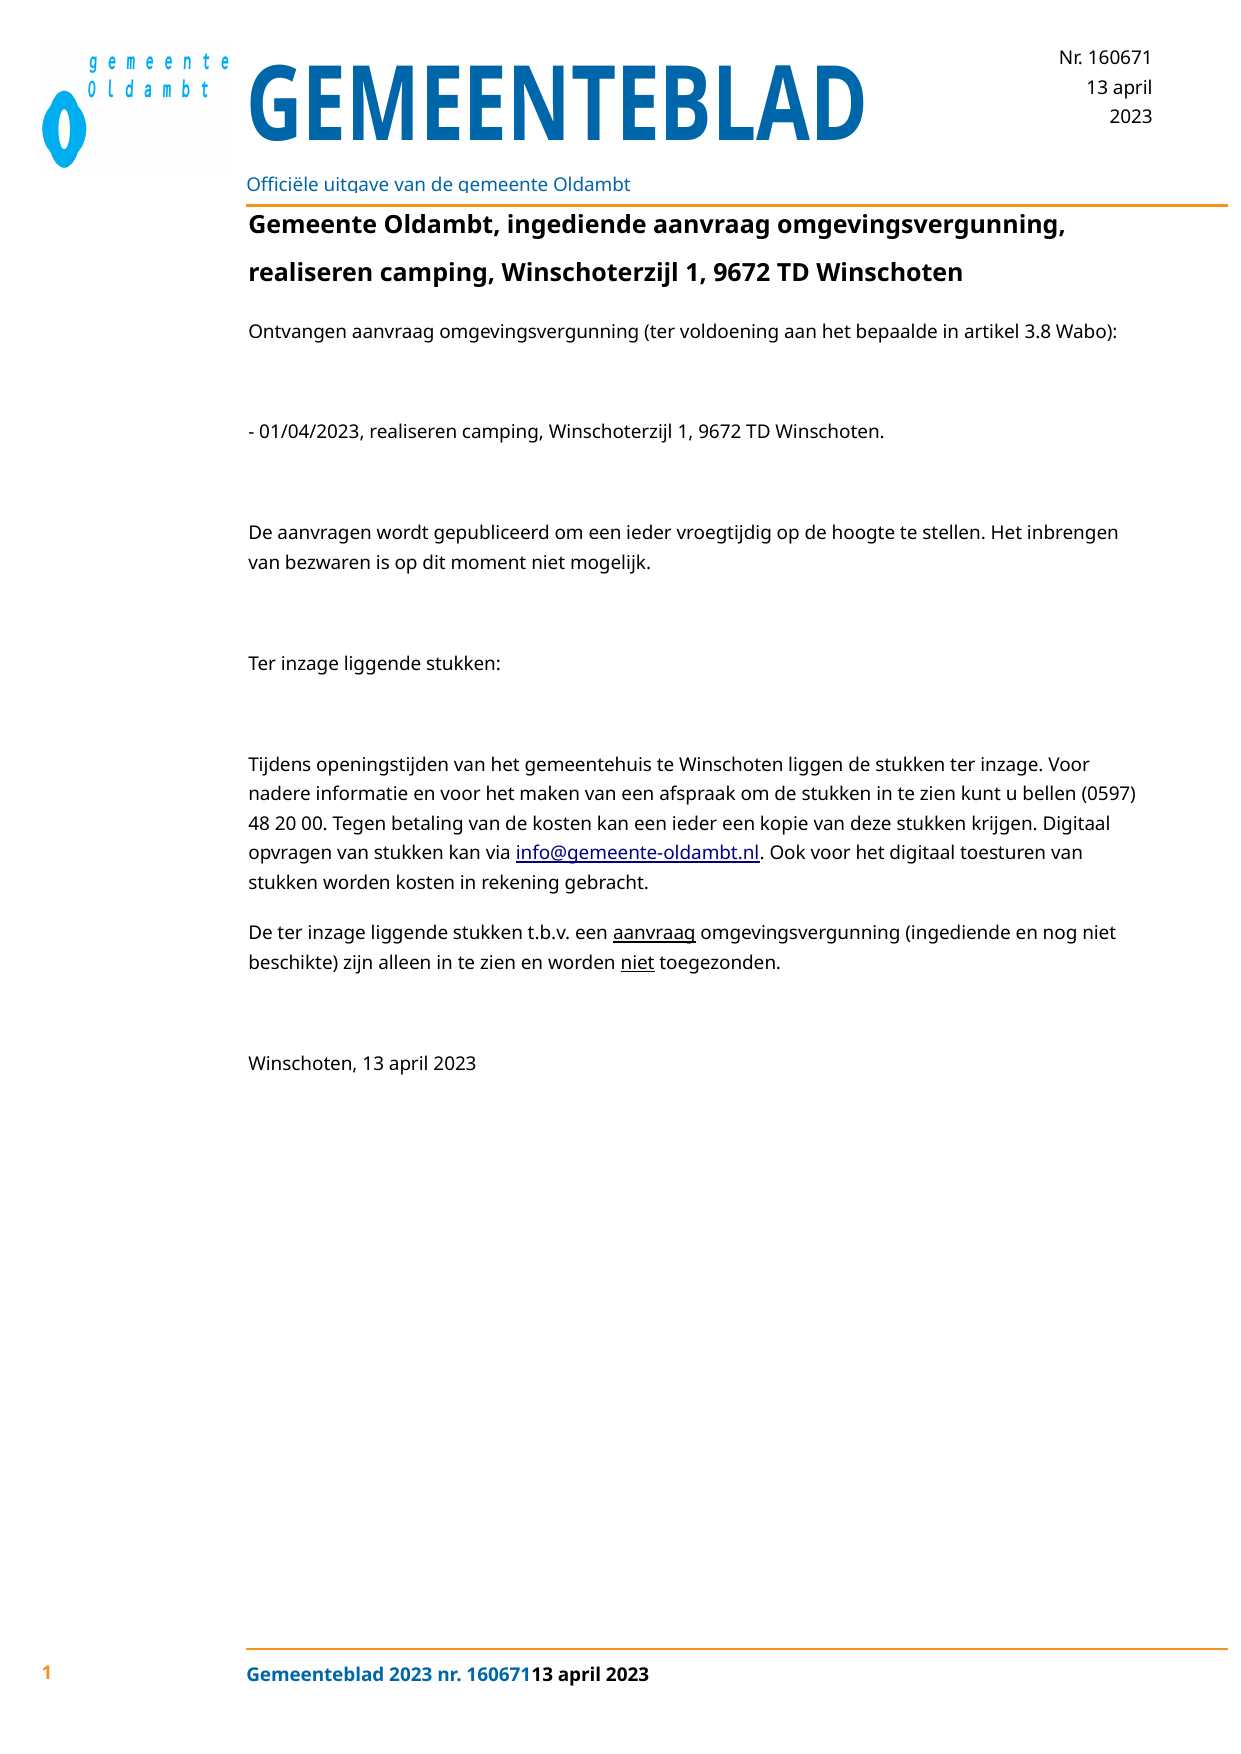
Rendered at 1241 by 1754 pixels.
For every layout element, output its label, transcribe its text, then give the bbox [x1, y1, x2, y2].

text Winschoten, 13 april 2023 [248, 1050, 1152, 1076]
text Gemeente Oldambt, ingediende aanvraag omgevingsvergunning, realiseren camping, Winschoterzijl 1, 9672 TD Winschoten [248, 207, 1152, 288]
text Ontvangen aanvraag omgevingsvergunning (ter voldoening aan het bepaalde in artikel 3.8 Wabo): [248, 318, 1152, 344]
picture [41, 47, 231, 172]
text - 01/04/2023, realiseren camping, Winschoterzijl 1, 9672 TD Winschoten. [248, 419, 1152, 444]
text De aanvragen wordt gepubliceerd om een ieder vroegtijdig op de hoogte te stellen. Het inbrengen van bezwaren is op dit moment niet mogelijk. [248, 519, 1152, 575]
text Tijdens openingstijden van het gemeentehuis te Winschoten liggen de stukken ter inzage. Voor nadere informatie en voor het maken van een afspraak om de stukken in te zien kunt u bellen (0597) 48 20 00. Tegen betaling van de kosten kan een ieder een kopie van deze stukken krijgen. Digitaal opvragen van stukken kan via info@gemeente-oldambt.nl. Ook voor het digitaal toesturen van stukken worden kosten in rekening gebracht. [248, 751, 1152, 895]
text Ter inzage liggende stukken: [248, 650, 1152, 676]
text De ter inzage liggende stukken t.b.v. een aanvraag omgevingsvergunning (ingediende en nog niet beschikte) zijn alleen in te zien en worden niet toegezonden. [248, 919, 1152, 975]
